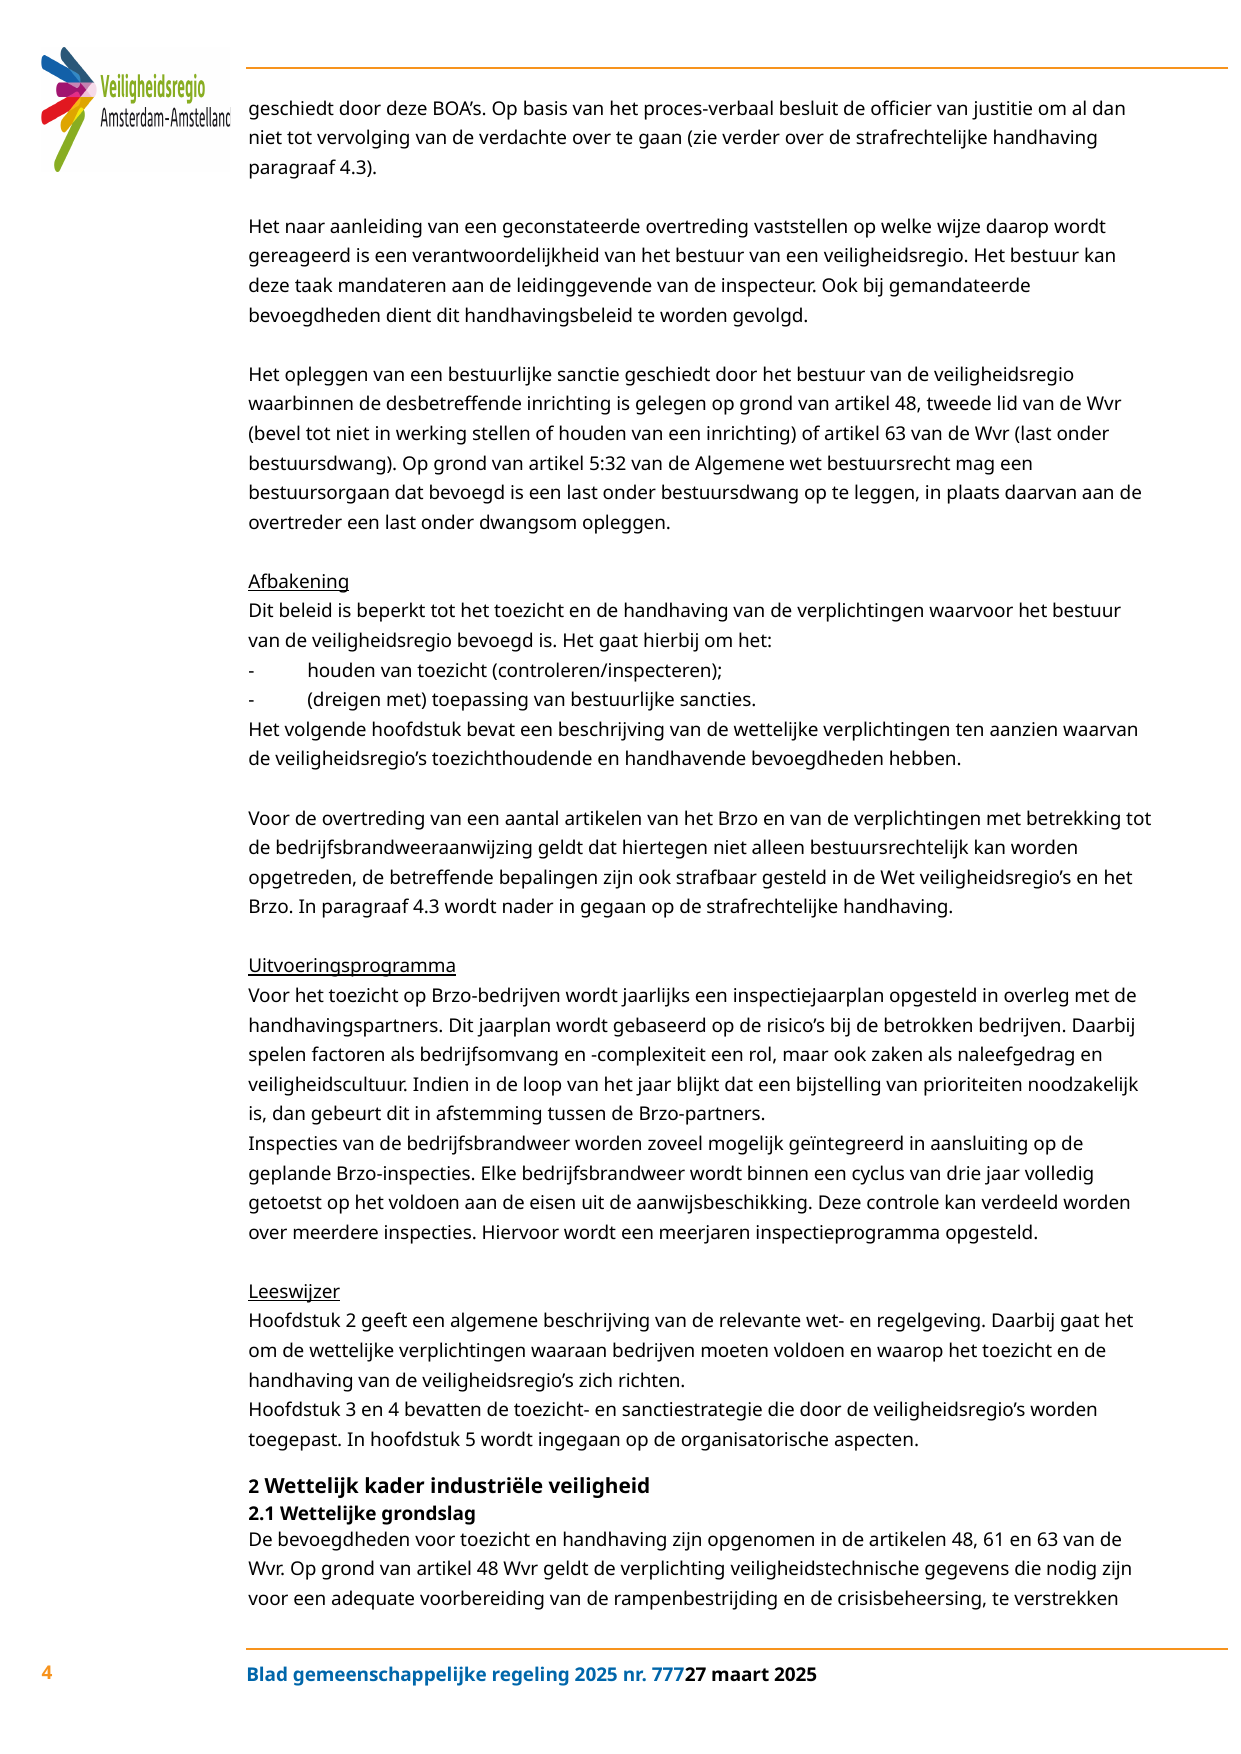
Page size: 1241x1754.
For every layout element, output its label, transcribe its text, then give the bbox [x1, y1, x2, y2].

text Uitvoeringsprogramma [248, 953, 1152, 978]
text 2.1 Wettelijke grondslag [248, 1500, 1152, 1526]
text Hoofdstuk 3 en 4 bevatten de toezicht- en sanctiestrategie die door de veiligheidsregio’s worden toegepast. In hoofdstuk 5 wordt ingegaan op de organisatorische aspecten. [248, 1396, 1152, 1452]
text Leeswijzer [248, 1278, 1152, 1304]
text Het opleggen van een bestuurlijke sanctie geschiedt door het bestuur van de veiligheidsregio waarbinnen de desbetreffende inrichting is gelegen op grond van artikel 48, tweede lid van de Wvr (bevel tot niet in werking stellen of houden van een inrichting) of artikel 63 van de Wvr (last onder bestuursdwang). Op grond van artikel 5:32 van de Algemene wet bestuursrecht mag een bestuursorgaan dat bevoegd is een last onder bestuursdwang op te leggen, in plaats daarvan aan de overtreder een last onder dwangsom opleggen. [248, 361, 1152, 535]
text Dit beleid is beperkt tot het toezicht en de handhaving van de verplichtingen waarvoor het bestuur van de veiligheidsregio bevoegd is. Het gaat hierbij om het: [248, 598, 1152, 653]
picture [41, 47, 231, 172]
text Voor het toezicht op Brzo-bedrijven wordt jaarlijks een inspectiejaarplan opgesteld in overleg met de handhavingspartners. Dit jaarplan wordt gebaseerd op de risico’s bij de betrokken bedrijven. Daarbij spelen factoren als bedrijfsomvang en -complexiteit een rol, maar ook zaken als naleefgedrag en veiligheidscultuur. Indien in de loop van het jaar blijkt dat een bijstelling van prioriteiten noodzakelijk is, dan gebeurt dit in afstemming tussen de Brzo-partners. [248, 982, 1152, 1126]
text Het naar aanleiding van een geconstateerde overtreding vaststellen op welke wijze daarop wordt gereageerd is een verantwoordelijkheid van het bestuur van een veiligheidsregio. Het bestuur kan deze taak mandateren aan de leidinggevende van de inspecteur. Ook bij gemandateerde bevoegdheden dient dit handhavingsbeleid te worden gevolgd. [248, 213, 1152, 328]
text Inspecties van de bedrijfsbrandweer worden zoveel mogelijk geïntegreerd in aansluiting op de geplande Brzo-inspecties. Elke bedrijfsbrandweer wordt binnen een cyclus van drie jaar volledig getoetst op het voldoen aan de eisen uit de aanwijsbeschikking. Deze controle kan verdeeld worden over meerdere inspecties. Hiervoor wordt een meerjaren inspectieprogramma opgesteld. [248, 1130, 1152, 1245]
text Hoofdstuk 2 geeft een algemene beschrijving van de relevante wet- en regelgeving. Daarbij gaat het om de wettelijke verplichtingen waaraan bedrijven moeten voldoen en waarop het toezicht en de handhaving van de veiligheidsregio’s zich richten. [248, 1308, 1152, 1393]
list (dreigen met) toepassing van bestuurlijke sancties. [248, 686, 1152, 712]
text Voor de overtreding van een aantal artikelen van het Brzo en van de verplichtingen met betrekking tot de bedrijfsbrandweeraanwijzing geldt dat hiertegen niet alleen bestuursrechtelijk kan worden opgetreden, de betreffende bepalingen zijn ook strafbaar gesteld in de Wet veiligheidsregio’s en het Brzo. In paragraaf 4.3 wordt nader in gegaan op de strafrechtelijke handhaving. [248, 805, 1152, 919]
text De bevoegdheden voor toezicht en handhaving zijn opgenomen in de artikelen 48, 61 en 63 van de Wvr. Op grond van artikel 48 Wvr geldt de verplichting veiligheidstechnische gegevens die nodig zijn voor een adequate voorbereiding van de rampenbestrijding en de crisisbeheersing, te verstrekken [248, 1526, 1152, 1611]
text geschiedt door deze BOA’s. Op basis van het proces-verbaal besluit de officier van justitie om al dan niet tot vervolging van de verdachte over te gaan (zie verder over de strafrechtelijke handhaving paragraaf 4.3). [248, 95, 1152, 180]
text 2 Wettelijk kader industriële veiligheid [248, 1472, 1152, 1500]
list houden van toezicht (controleren/inspecteren); [248, 657, 1152, 683]
text Afbakening [248, 568, 1152, 594]
text Het volgende hoofdstuk bevat een beschrijving van de wettelijke verplichtingen ten aanzien waarvan de veiligheidsregio’s toezichthoudende en handhavende bevoegdheden hebben. [248, 716, 1152, 771]
